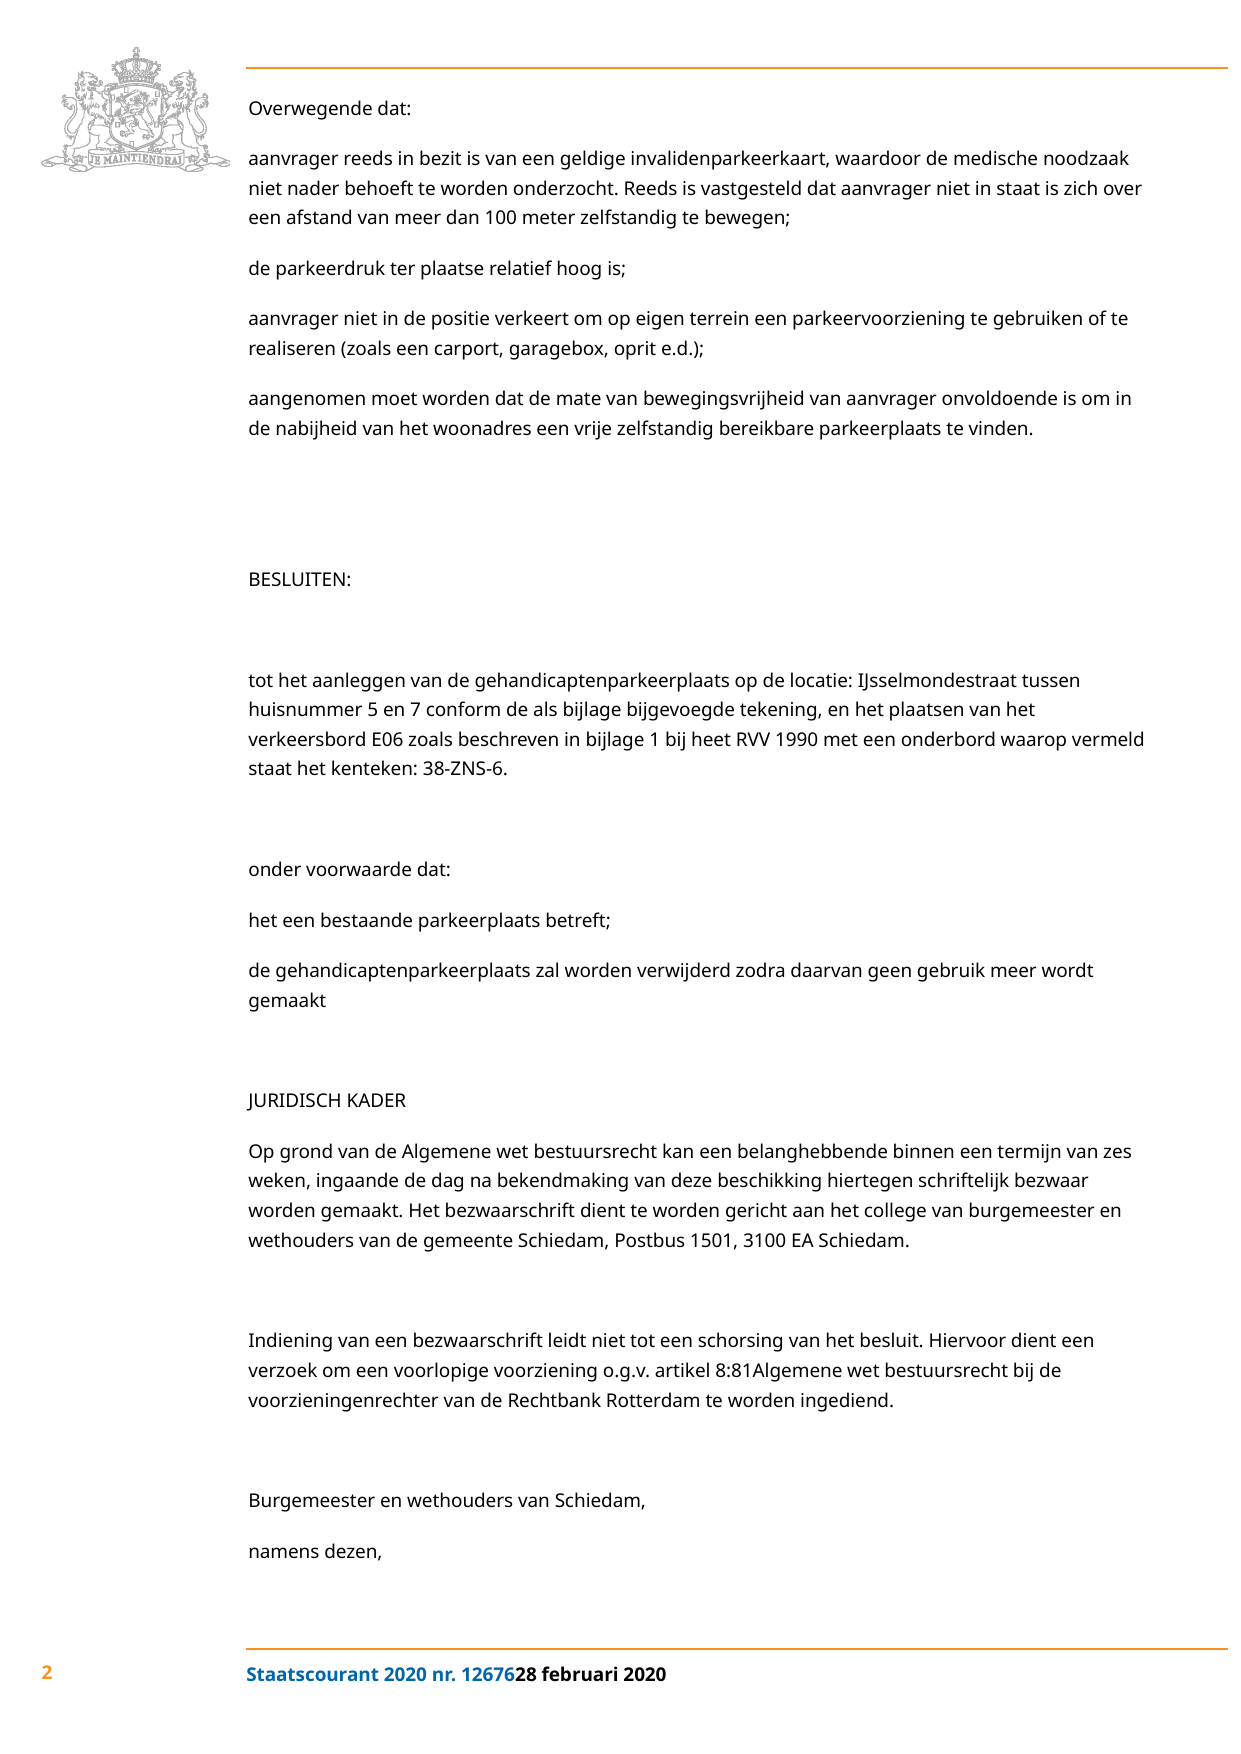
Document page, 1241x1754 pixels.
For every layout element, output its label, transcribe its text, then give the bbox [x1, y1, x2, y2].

text Op grond van de Algemene wet bestuursrecht kan een belanghebbende binnen een termijn van zes weken, ingaande de dag na bekendmaking van deze beschikking hiertegen schriftelijk bezwaar worden gemaakt. Het bezwaarschrift dient te worden gericht aan het college van burgemeester en wethouders van de gemeente Schiedam, Postbus 1501, 3100 EA Schiedam. [248, 1138, 1152, 1253]
text Burgemeester en wethouders van Schiedam, [248, 1488, 1152, 1513]
picture [41, 47, 231, 172]
text tot het aanleggen van de gehandicaptenparkeerplaats op de locatie: IJsselmondestraat tussen huisnummer 5 en 7 conform de als bijlage bijgevoegde tekening, en het plaatsen van het verkeersbord E06 zoals beschreven in bijlage 1 bij heet RVV 1990 met een onderbord waarop vermeld staat het kenteken: 38-ZNS-6. [248, 667, 1152, 781]
text onder voorwaarde dat: [248, 856, 1152, 882]
text de gehandicaptenparkeerplaats zal worden verwijderd zodra daarvan geen gebruik meer wordt gemaakt [248, 957, 1152, 1013]
text de parkeerdruk ter plaatse relatief hoog is; [248, 255, 1152, 281]
text BESLUITEN: [248, 566, 1152, 592]
text namens dezen, [248, 1538, 1152, 1564]
text aanvrager reeds in bezit is van een geldige invalidenparkeerkaart, waardoor de medische noodzaak niet nader behoeft te worden onderzocht. Reeds is vastgesteld dat aanvrager niet in staat is zich over een afstand van meer dan 100 meter zelfstandig te bewegen; [248, 145, 1152, 230]
text het een bestaande parkeerplaats betreft; [248, 907, 1152, 933]
text Overwegende dat: [248, 95, 1152, 121]
text Indiening van een bezwaarschrift leidt niet tot een schorsing van het besluit. Hiervoor dient een verzoek om een voorlopige voorziening o.g.v. artikel 8:81Algemene wet bestuursrecht bij de voorzieningenrechter van de Rechtbank Rotterdam te worden ingediend. [248, 1328, 1152, 1413]
text JURIDISCH KADER [248, 1088, 1152, 1113]
text aanvrager niet in de positie verkeert om op eigen terrein een parkeervoorziening te gebruiken of te realiseren (zoals een carport, garagebox, oprit e.d.); [248, 305, 1152, 361]
text aangenomen moet worden dat de mate van bewegingsvrijheid van aanvrager onvoldoende is om in de nabijheid van het woonadres een vrije zelfstandig bereikbare parkeerplaats te vinden. [248, 385, 1152, 441]
